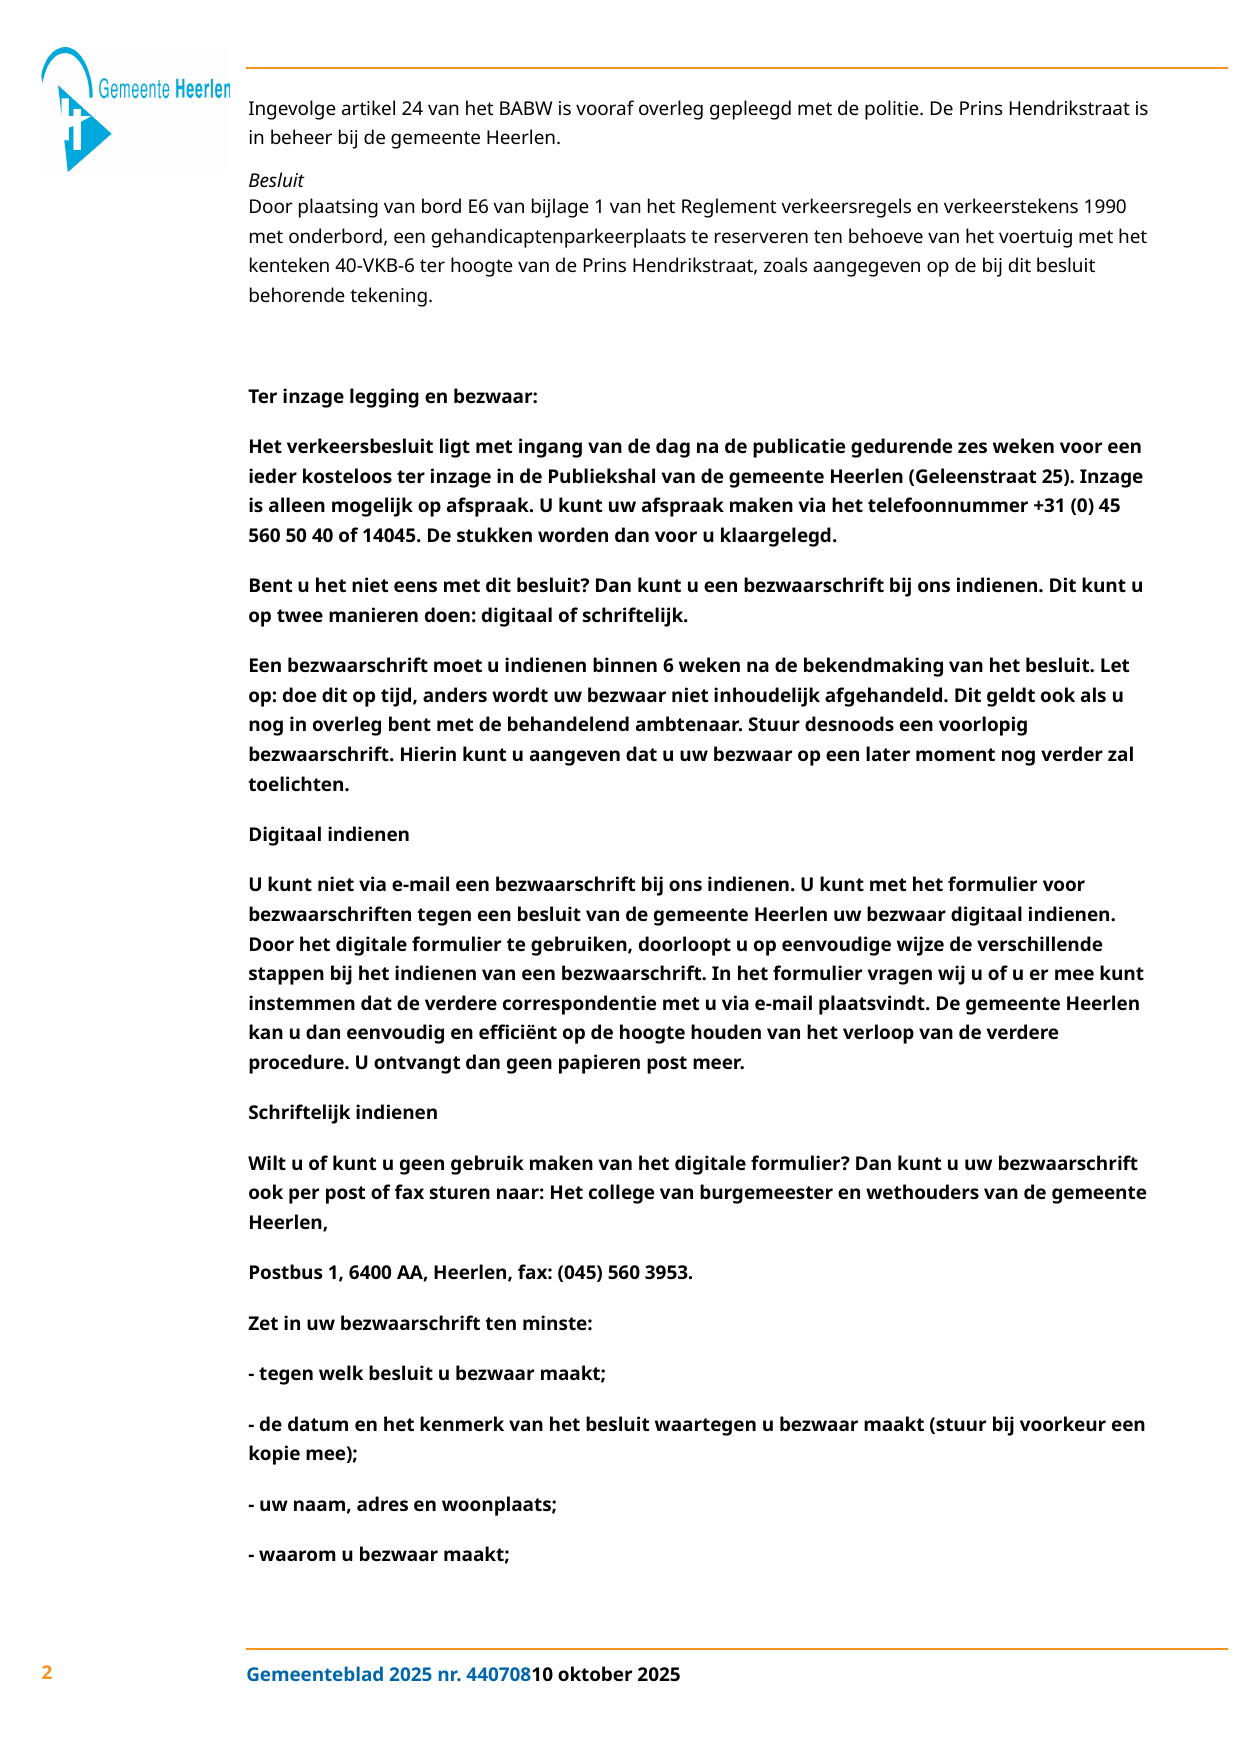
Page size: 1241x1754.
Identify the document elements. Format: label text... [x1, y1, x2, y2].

text - tegen welk besluit u bezwaar maakt; [248, 1360, 1152, 1386]
text Een bezwaarschrift moet u indienen binnen 6 weken na de bekendmaking van het besluit. Let op: doe dit op tijd, anders wordt uw bezwaar niet inhoudelijk afgehandeld. Dit geldt ook als u nog in overleg bent met de behandelend ambtenaar. Stuur desnoods een voorlopig bezwaarschrift. Hierin kunt u aangeven dat u uw bezwaar op een later moment nog verder zal toelichten. [248, 652, 1152, 796]
text Zet in uw bezwaarschrift ten minste: [248, 1310, 1152, 1336]
picture [41, 47, 231, 172]
text - waarom u bezwaar maakt; [248, 1541, 1152, 1567]
text Wilt u of kunt u geen gebruik maken van het digitale formulier? Dan kunt u uw bezwaarschrift ook per post of fax sturen naar: Het college van burgemeester en wethouders van de gemeente Heerlen, [248, 1150, 1152, 1235]
text Door plaatsing van bord E6 van bijlage 1 van het Reglement verkeersregels en verkeerstekens 1990 met onderbord, een gehandicaptenparkeerplaats te reserveren ten behoeve van het voertuig met het kenteken 40-VKB-6 ter hoogte van de Prins Hendrikstraat, zoals aangegeven op de bij dit besluit behorende tekening. [248, 193, 1152, 308]
text Postbus 1, 6400 AA, Heerlen, fax: (045) 560 3953. [248, 1259, 1152, 1285]
text - de datum en het kenmerk van het besluit waartegen u bezwaar maakt (stuur bij voorkeur een kopie mee); [248, 1411, 1152, 1466]
text Schriftelijk indienen [248, 1099, 1152, 1125]
text Het verkeersbesluit ligt met ingang van de dag na de publicatie gedurende zes weken voor een ieder kosteloos ter inzage in de Publiekshal van de gemeente Heerlen (Geleenstraat 25). Inzage is alleen mogelijk op afspraak. U kunt uw afspraak maken via het telefoonnummer +31 (0) 45 560 50 40 of 14045. De stukken worden dan voor u klaargelegd. [248, 433, 1152, 548]
text U kunt niet via e-mail een bezwaarschrift bij ons indienen. U kunt met het formulier voor bezwaarschriften tegen een besluit van de gemeente Heerlen uw bezwaar digitaal indienen. Door het digitale formulier te gebruiken, doorloopt u op eenvoudige wijze de verschillende stappen bij het indienen van een bezwaarschrift. In het formulier vragen wij u of u er mee kunt instemmen dat de verdere correspondentie met u via e-mail plaatsvindt. De gemeente Heerlen kan u dan eenvoudig en efficiënt op de hoogte houden van het verloop van de verdere procedure. U ontvangt dan geen papieren post meer. [248, 872, 1152, 1075]
text - uw naam, adres en woonplaats; [248, 1491, 1152, 1516]
text Ter inzage legging en bezwaar: [248, 383, 1152, 408]
text Ingevolge artikel 24 van het BABW is vooraf overleg gepleegd met de politie. De Prins Hendrikstraat is in beheer bij de gemeente Heerlen. [248, 95, 1152, 150]
text Besluit [248, 167, 1152, 193]
text Bent u het niet eens met dit besluit? Dan kunt u een bezwaarschrift bij ons indienen. Dit kunt u op twee manieren doen: digitaal of schriftelijk. [248, 572, 1152, 628]
picture [41, 47, 59, 70]
text Digitaal indienen [248, 821, 1152, 847]
